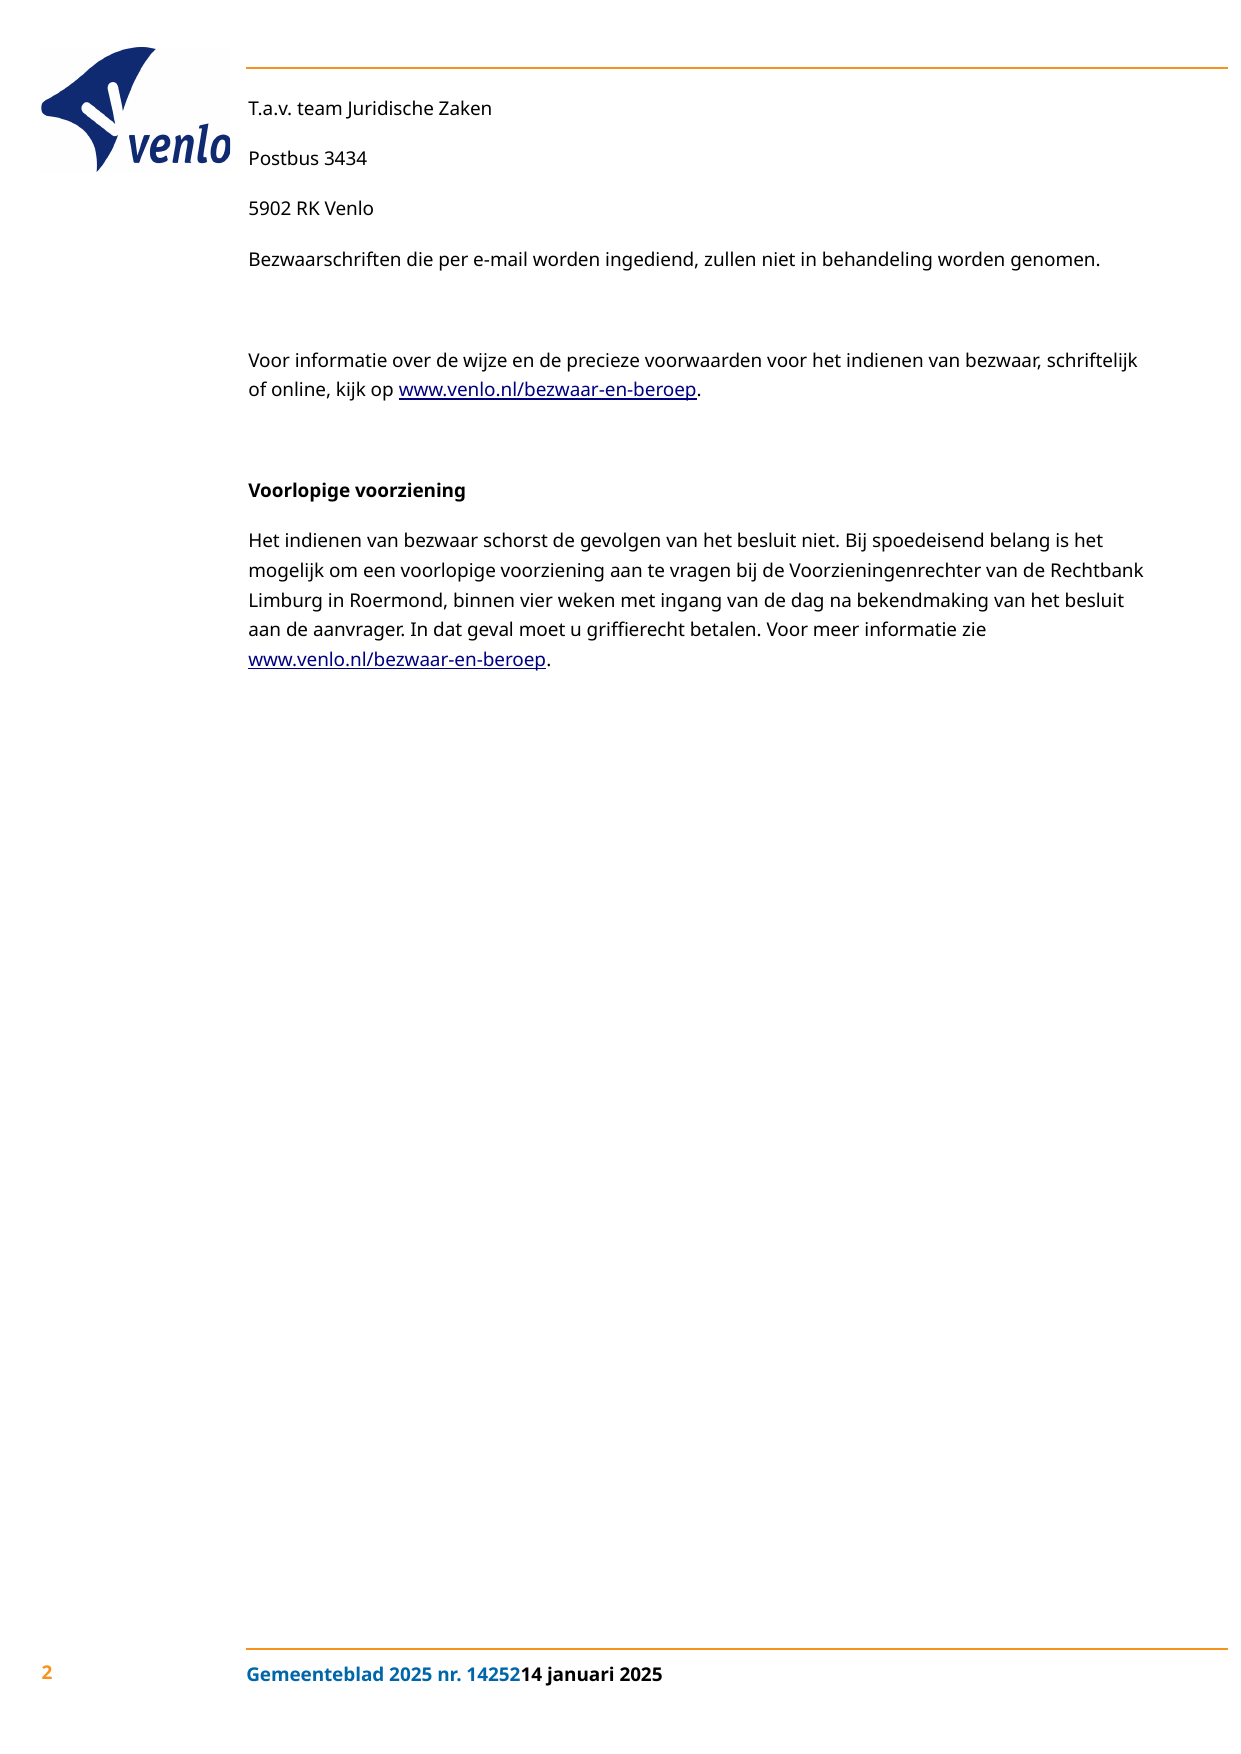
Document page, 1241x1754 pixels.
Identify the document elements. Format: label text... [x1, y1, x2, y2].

text 5902 RK Venlo [248, 196, 1152, 221]
text Voorlopige voorziening [248, 477, 1152, 503]
picture [41, 47, 231, 172]
text Bezwaarschriften die per e-mail worden ingediend, zullen niet in behandeling worden genomen. [248, 246, 1152, 272]
text Het indienen van bezwaar schorst de gevolgen van het besluit niet. Bij spoedeisend belang is het mogelijk om een voorlopige voorziening aan te vragen bij de Voorzieningenrechter van de Rechtbank Limburg in Roermond, binnen vier weken met ingang van de dag na bekendmaking van het besluit aan de aanvrager. In dat geval moet u griffierecht betalen. Voor meer informatie zie www.venlo.nl/bezwaar-en-beroep. [248, 528, 1152, 672]
text Postbus 3434 [248, 145, 1152, 171]
text Voor informatie over de wijze en de precieze voorwaarden voor het indienen van bezwaar, schriftelijk of online, kijk op www.venlo.nl/bezwaar-en-beroep. [248, 347, 1152, 402]
text T.a.v. team Juridische Zaken [248, 95, 1152, 121]
